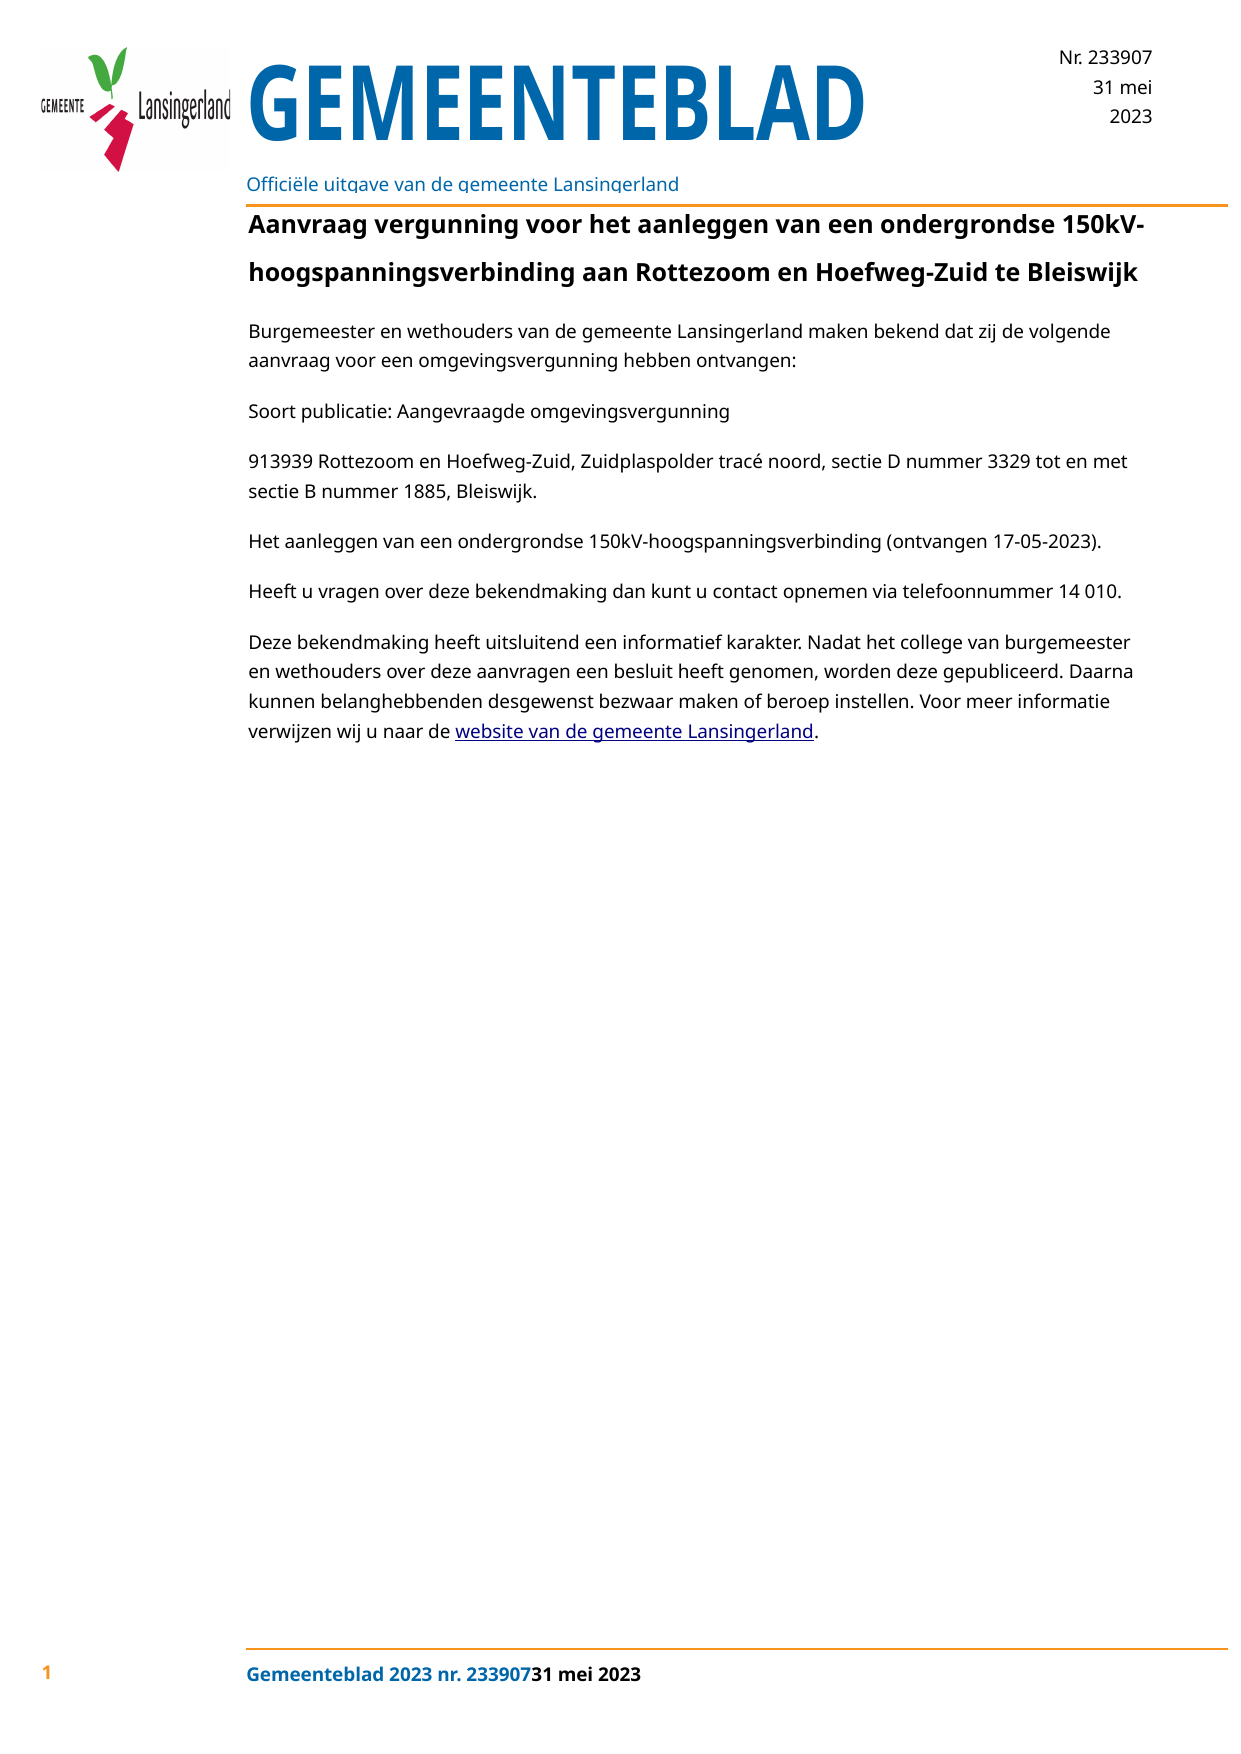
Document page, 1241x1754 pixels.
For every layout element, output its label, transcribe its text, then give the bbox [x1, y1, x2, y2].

text Deze bekendmaking heeft uitsluitend een informatief karakter. Nadat het college van burgemeester en wethouders over deze aanvragen een besluit heeft genomen, worden deze gepubliceerd. Daarna kunnen belanghebbenden desgewenst bezwaar maken of beroep instellen. Voor meer informatie verwijzen wij u naar de website van de gemeente Lansingerland. [248, 629, 1152, 744]
text Burgemeester en wethouders van de gemeente Lansingerland maken bekend dat zij de volgende aanvraag voor een omgevingsvergunning hebben ontvangen: [248, 318, 1152, 373]
text Heeft u vragen over deze bekendmaking dan kunt u contact opnemen via telefoonnummer 14 010. [248, 579, 1152, 604]
text Het aanleggen van een ondergrondse 150kV-hoogspanningsverbinding (ontvangen 17-05-2023). [248, 528, 1152, 554]
text 913939 Rottezoom en Hoefweg-Zuid, Zuidplaspolder tracé noord, sectie D nummer 3329 tot en met sectie B nummer 1885, Bleiswijk. [248, 448, 1152, 504]
text Soort publicatie: Aangevraagde omgevingsvergunning [248, 398, 1152, 424]
picture [41, 47, 231, 172]
text Aanvraag vergunning voor het aanleggen van een ondergrondse 150kV-hoogspanningsverbinding aan Rottezoom en Hoefweg-Zuid te Bleiswijk [248, 207, 1152, 288]
